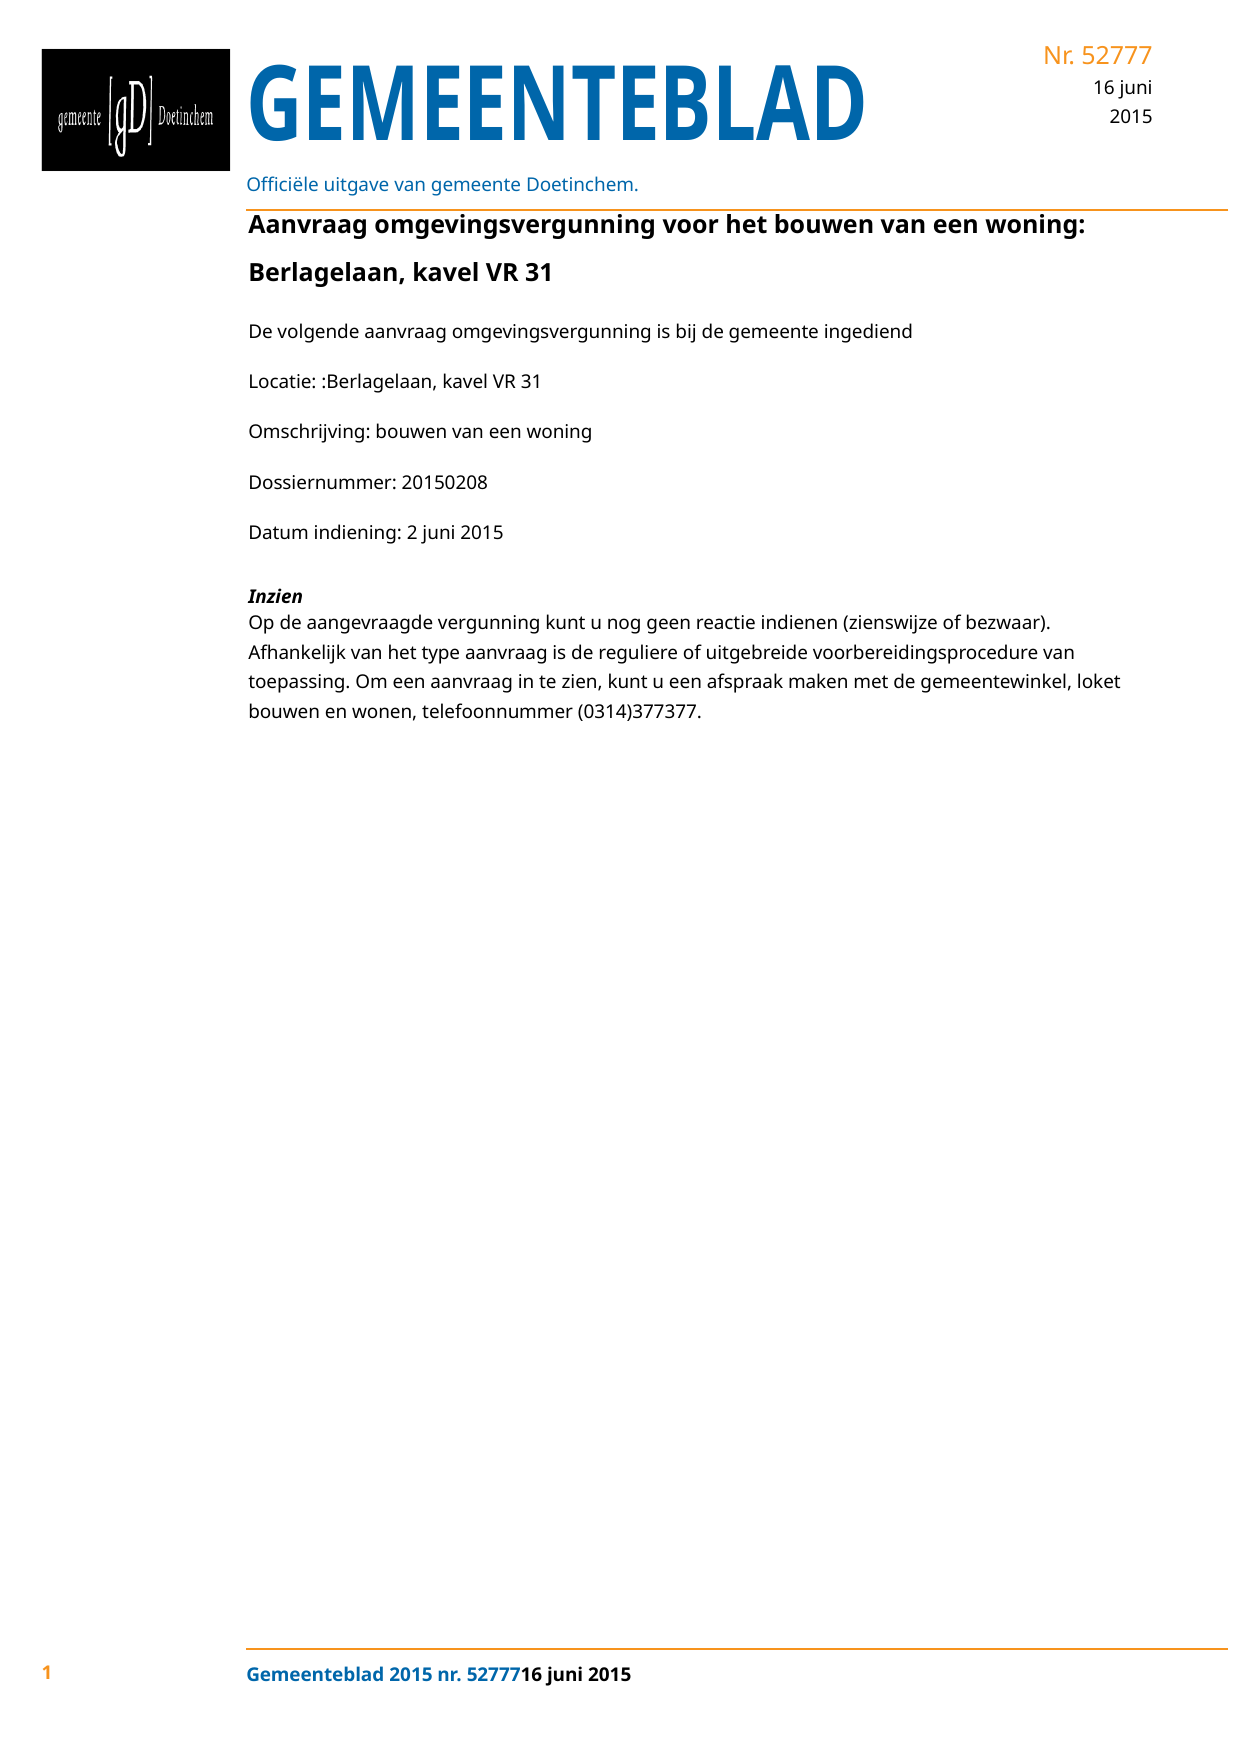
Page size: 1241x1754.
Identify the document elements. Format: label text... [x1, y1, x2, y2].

text Omschrijving: bouwen van een woning [248, 419, 1152, 444]
text Datum indiening: 2 juni 2015 [248, 519, 1152, 545]
text De volgende aanvraag omgevingsvergunning is bij de gemeente ingediend [248, 318, 1152, 344]
text Locatie: :Berlagelaan, kavel VR 31 [248, 368, 1152, 394]
text Inzien [248, 583, 1152, 609]
picture [41, 47, 231, 172]
text Aanvraag omgevingsvergunning voor het bouwen van een woning: Berlagelaan, kavel VR 31 [248, 211, 1152, 288]
text Op de aangevraagde vergunning kunt u nog geen reactie indienen (zienswijze of bezwaar). Afhankelijk van het type aanvraag is de reguliere of uitgebreide voorbereidingsprocedure van toepassing. Om een aanvraag in te zien, kunt u een afspraak maken met de gemeentewinkel, loket bouwen en wonen, telefoonnummer (0314)377377. [248, 609, 1152, 724]
text Dossiernummer: 20150208 [248, 469, 1152, 495]
